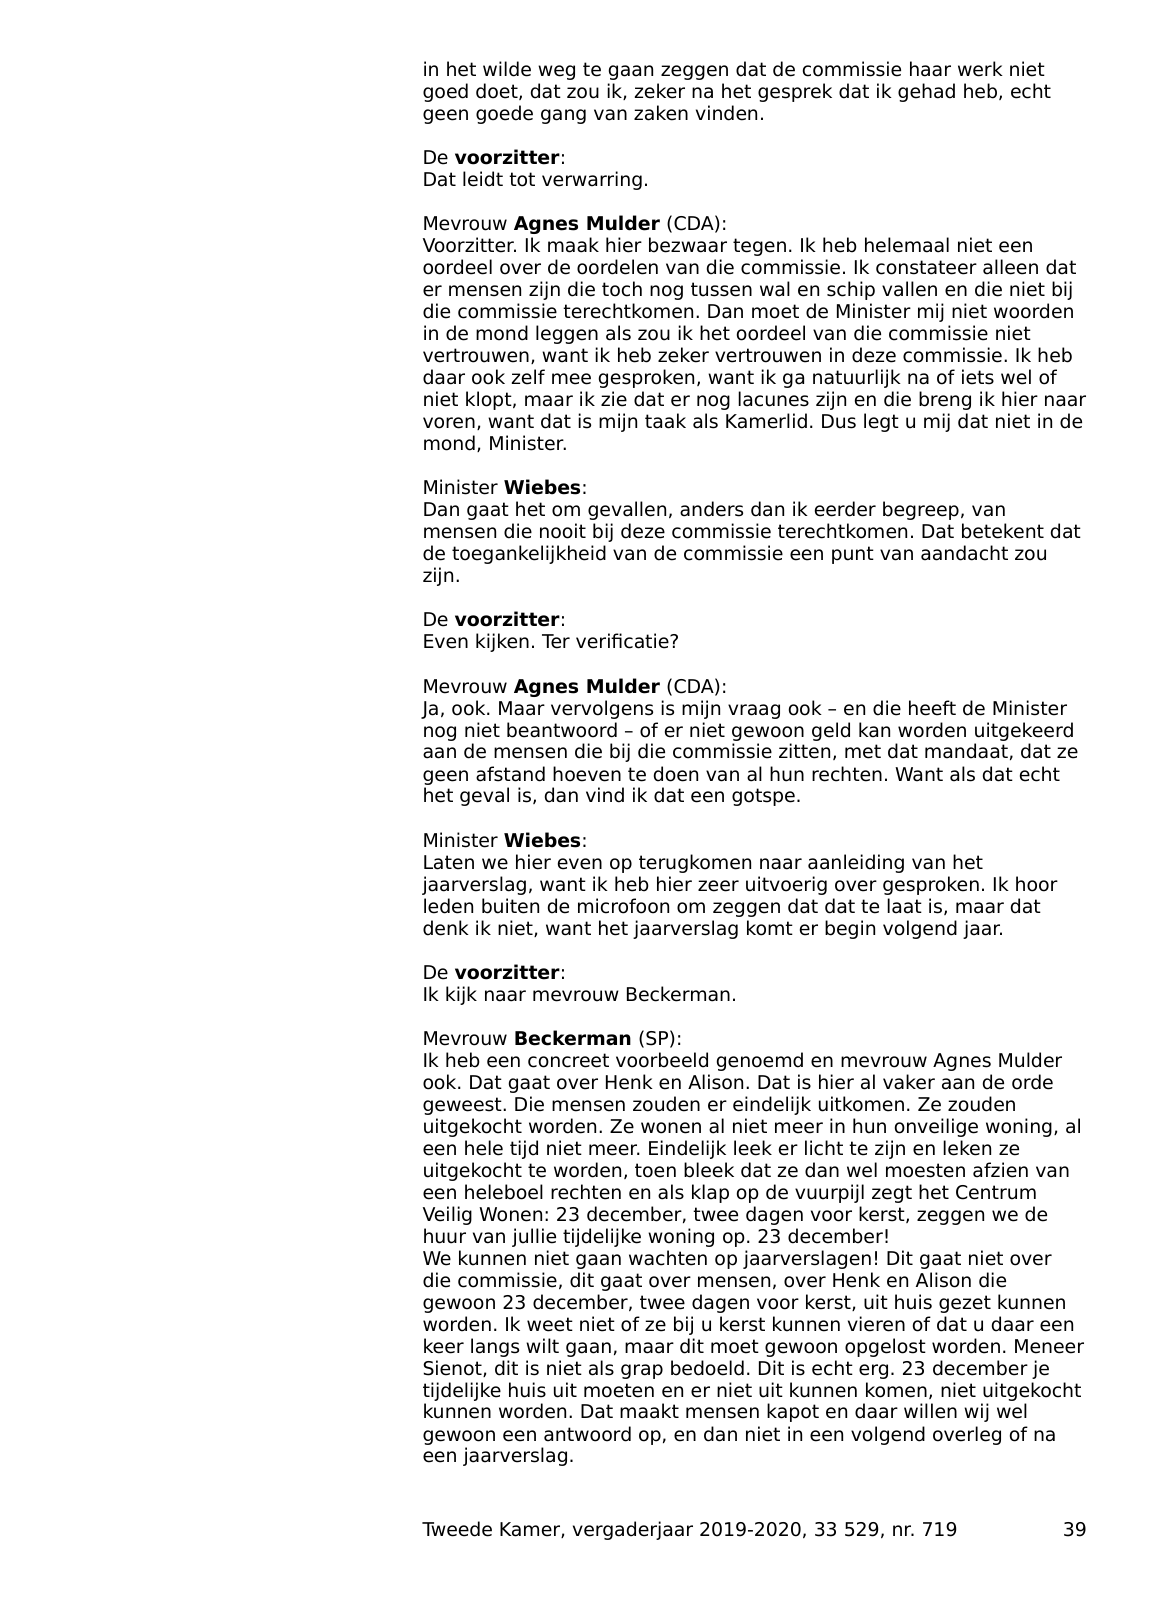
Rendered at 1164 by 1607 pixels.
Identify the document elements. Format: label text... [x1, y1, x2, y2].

text Mevrouw Beckerman (SP): [422, 1028, 1087, 1050]
text Dat leidt tot verwarring. [422, 169, 1087, 191]
text Voorzitter. Ik maak hier bezwaar tegen. Ik heb helemaal niet een oordeel over de oordelen van die commissie. Ik constateer alleen dat er mensen zijn die toch nog tussen wal en schip vallen en die niet bij die commissie terechtkomen. Dan moet de Minister mij niet woorden in de mond leggen als zou ik het oordeel van die commissie niet vertrouwen, want ik heb zeker vertrouwen in deze commissie. Ik heb daar ook zelf mee gesproken, want ik ga natuurlijk na of iets wel of niet klopt, maar ik zie dat er nog lacunes zijn en die breng ik hier naar voren, want dat is mijn taak als Kamerlid. Dus legt u mij dat niet in de mond, Minister. [422, 235, 1087, 455]
text Mevrouw Agnes Mulder (CDA): [422, 213, 1087, 235]
text Ik kijk naar mevrouw Beckerman. [422, 984, 1087, 1006]
text Even kijken. Ter verificatie? [422, 631, 1087, 653]
text Dan gaat het om gevallen, anders dan ik eerder begreep, van mensen die nooit bij deze commissie terechtkomen. Dat betekent dat de toegankelijkheid van de commissie een punt van aandacht zou zijn. [422, 499, 1087, 587]
text Ja, ook. Maar vervolgens is mijn vraag ook – en die heeft de Minister nog niet beantwoord – of er niet gewoon geld kan worden uitgekeerd aan de mensen die bij die commissie zitten, met dat mandaat, dat ze geen afstand hoeven te doen van al hun rechten. Want als dat echt het geval is, dan vind ik dat een gotspe. [422, 697, 1087, 807]
text Minister Wiebes: [422, 477, 1087, 499]
text in het wilde weg te gaan zeggen dat de commissie haar werk niet goed doet, dat zou ik, zeker na het gesprek dat ik gehad heb, echt geen goede gang van zaken vinden. [422, 59, 1087, 125]
text De voorzitter: [422, 609, 1087, 631]
text We kunnen niet gaan wachten op jaarverslagen! Dit gaat niet over die commissie, dit gaat over mensen, over Henk en Alison die gewoon 23 december, twee dagen voor kerst, uit huis gezet kunnen worden. Ik weet niet of ze bij u kerst kunnen vieren of dat u daar een keer langs wilt gaan, maar dit moet gewoon opgelost worden. Meneer Sienot, dit is niet als grap bedoeld. Dit is echt erg. 23 december je tijdelijke huis uit moeten en er niet uit kunnen komen, niet uitgekocht kunnen worden. Dat maakt mensen kapot en daar willen wij wel gewoon een antwoord op, en dan niet in een volgend overleg of na een jaarverslag. [422, 1248, 1087, 1467]
text Minister Wiebes: [422, 829, 1087, 852]
text De voorzitter: [422, 147, 1087, 169]
text Laten we hier even op terugkomen naar aanleiding van het jaarverslag, want ik heb hier zeer uitvoerig over gesproken. Ik hoor leden buiten de microfoon om zeggen dat dat te laat is, maar dat denk ik niet, want het jaarverslag komt er begin volgend jaar. [422, 852, 1087, 939]
text De voorzitter: [422, 962, 1087, 984]
text Mevrouw Agnes Mulder (CDA): [422, 676, 1087, 697]
text Ik heb een concreet voorbeeld genoemd en mevrouw Agnes Mulder ook. Dat gaat over Henk en Alison. Dat is hier al vaker aan de orde geweest. Die mensen zouden er eindelijk uitkomen. Ze zouden uitgekocht worden. Ze wonen al niet meer in hun onveilige woning, al een hele tijd niet meer. Eindelijk leek er licht te zijn en leken ze uitgekocht te worden, toen bleek dat ze dan wel moesten afzien van een heleboel rechten en als klap op de vuurpijl zegt het Centrum Veilig Wonen: 23 december, twee dagen voor kerst, zeggen we de huur van jullie tijdelijke woning op. 23 december! [422, 1050, 1087, 1248]
